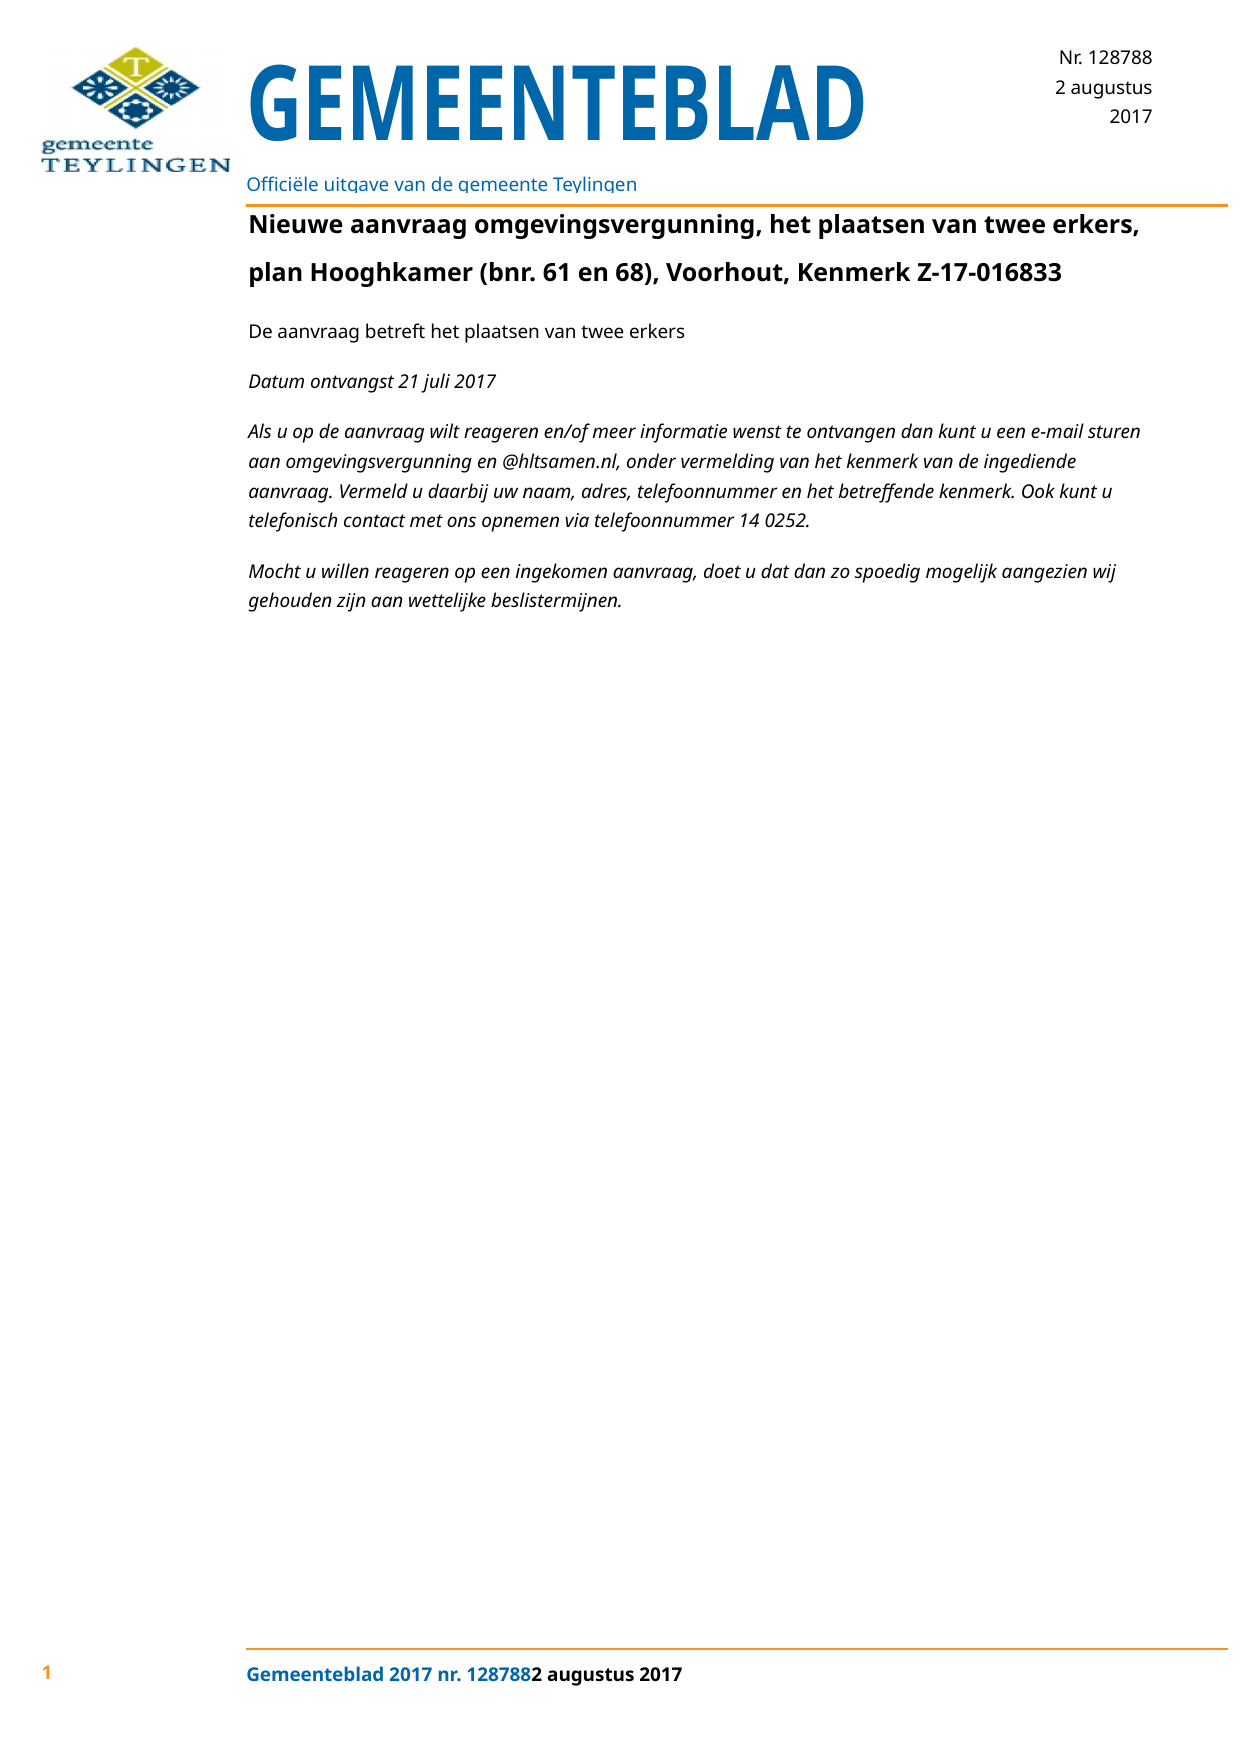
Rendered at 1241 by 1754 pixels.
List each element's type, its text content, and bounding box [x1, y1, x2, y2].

text Mocht u willen reageren op een ingekomen aanvraag, doet u dat dan zo spoedig mogelijk aangezien wij gehouden zijn aan wettelijke beslistermijnen. [248, 558, 1152, 613]
text Datum ontvangst 21 juli 2017 [248, 368, 1152, 394]
text De aanvraag betreft het plaatsen van twee erkers [248, 318, 1152, 344]
text Als u op de aanvraag wilt reageren en/of meer informatie wenst te ontvangen dan kunt u een e-mail sturen aan omgevingsvergunning en @hltsamen.nl, onder vermelding van het kenmerk van de ingediende aanvraag. Vermeld u daarbij uw naam, adres, telefoonnummer en het betreffende kenmerk. Ook kunt u telefonisch contact met ons opnemen via telefoonnummer 14 0252. [248, 419, 1152, 533]
text Nieuwe aanvraag omgevingsvergunning, het plaatsen van twee erkers, plan Hooghkamer (bnr. 61 en 68), Voorhout, Kenmerk Z-17-016833 [248, 207, 1152, 288]
picture [41, 47, 231, 172]
